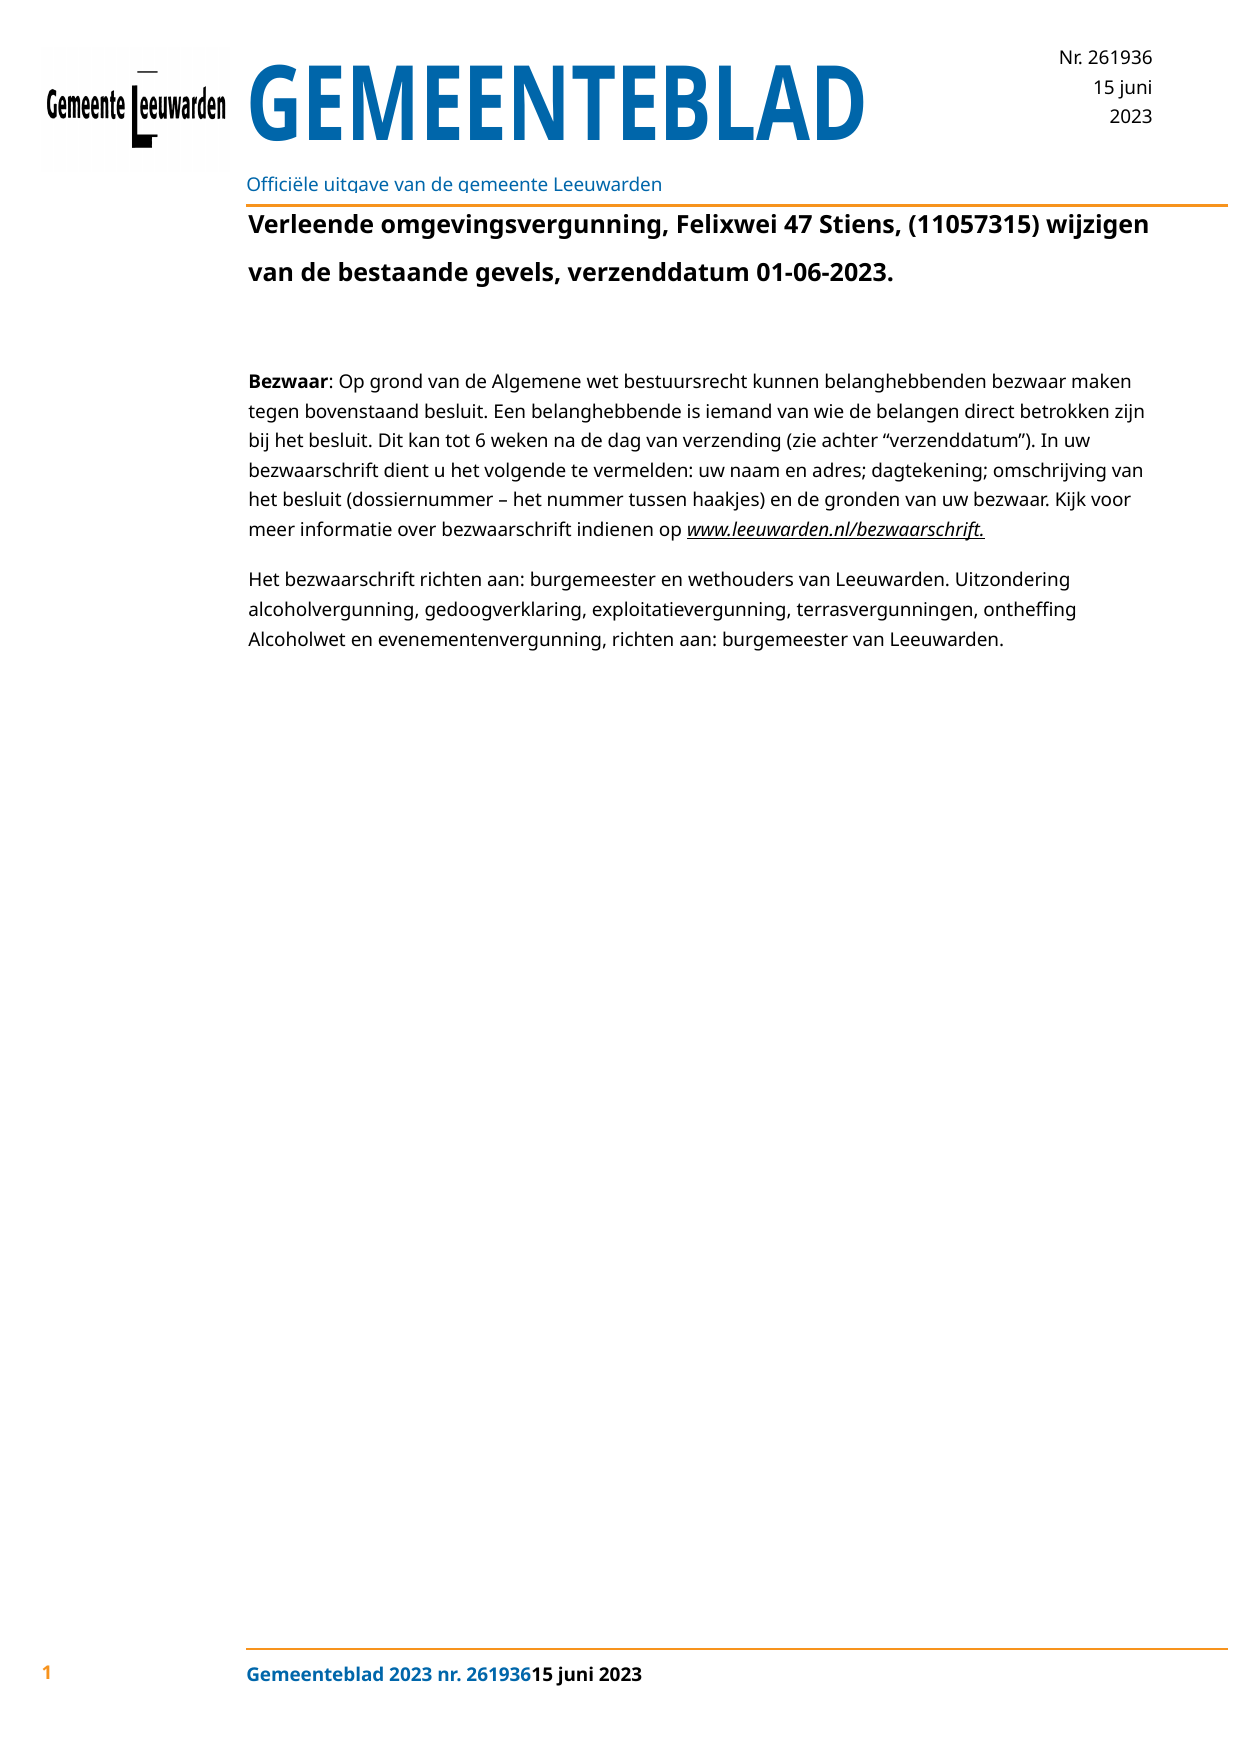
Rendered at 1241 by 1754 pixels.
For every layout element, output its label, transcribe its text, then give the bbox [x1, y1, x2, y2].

text Verleende omgevingsvergunning, Felixwei 47 Stiens, (11057315) wijzigen van de bestaande gevels, verzenddatum 01-06-2023. [248, 207, 1152, 288]
picture [41, 47, 231, 172]
text Het bezwaarschrift richten aan: burgemeester en wethouders van Leeuwarden. Uitzondering alcoholvergunning, gedoogverklaring, exploitatievergunning, terrasvergunningen, ontheffing Alcoholwet en evenementenvergunning, richten aan: burgemeester van Leeuwarden. [248, 567, 1152, 652]
text Bezwaar: Op grond van de Algemene wet bestuursrecht kunnen belanghebbenden bezwaar maken tegen bovenstaand besluit. Een belanghebbende is iemand van wie de belangen direct betrokken zijn bij het besluit. Dit kan tot 6 weken na de dag van verzending (zie achter “verzenddatum”). In uw bezwaarschrift dient u het volgende te vermelden: uw naam en adres; dagtekening; omschrijving van het besluit (dossiernummer – het nummer tussen haakjes) en de gronden van uw bezwaar. Kijk voor meer informatie over bezwaarschrift indienen op www.leeuwarden.nl/bezwaarschrift. [248, 368, 1152, 542]
